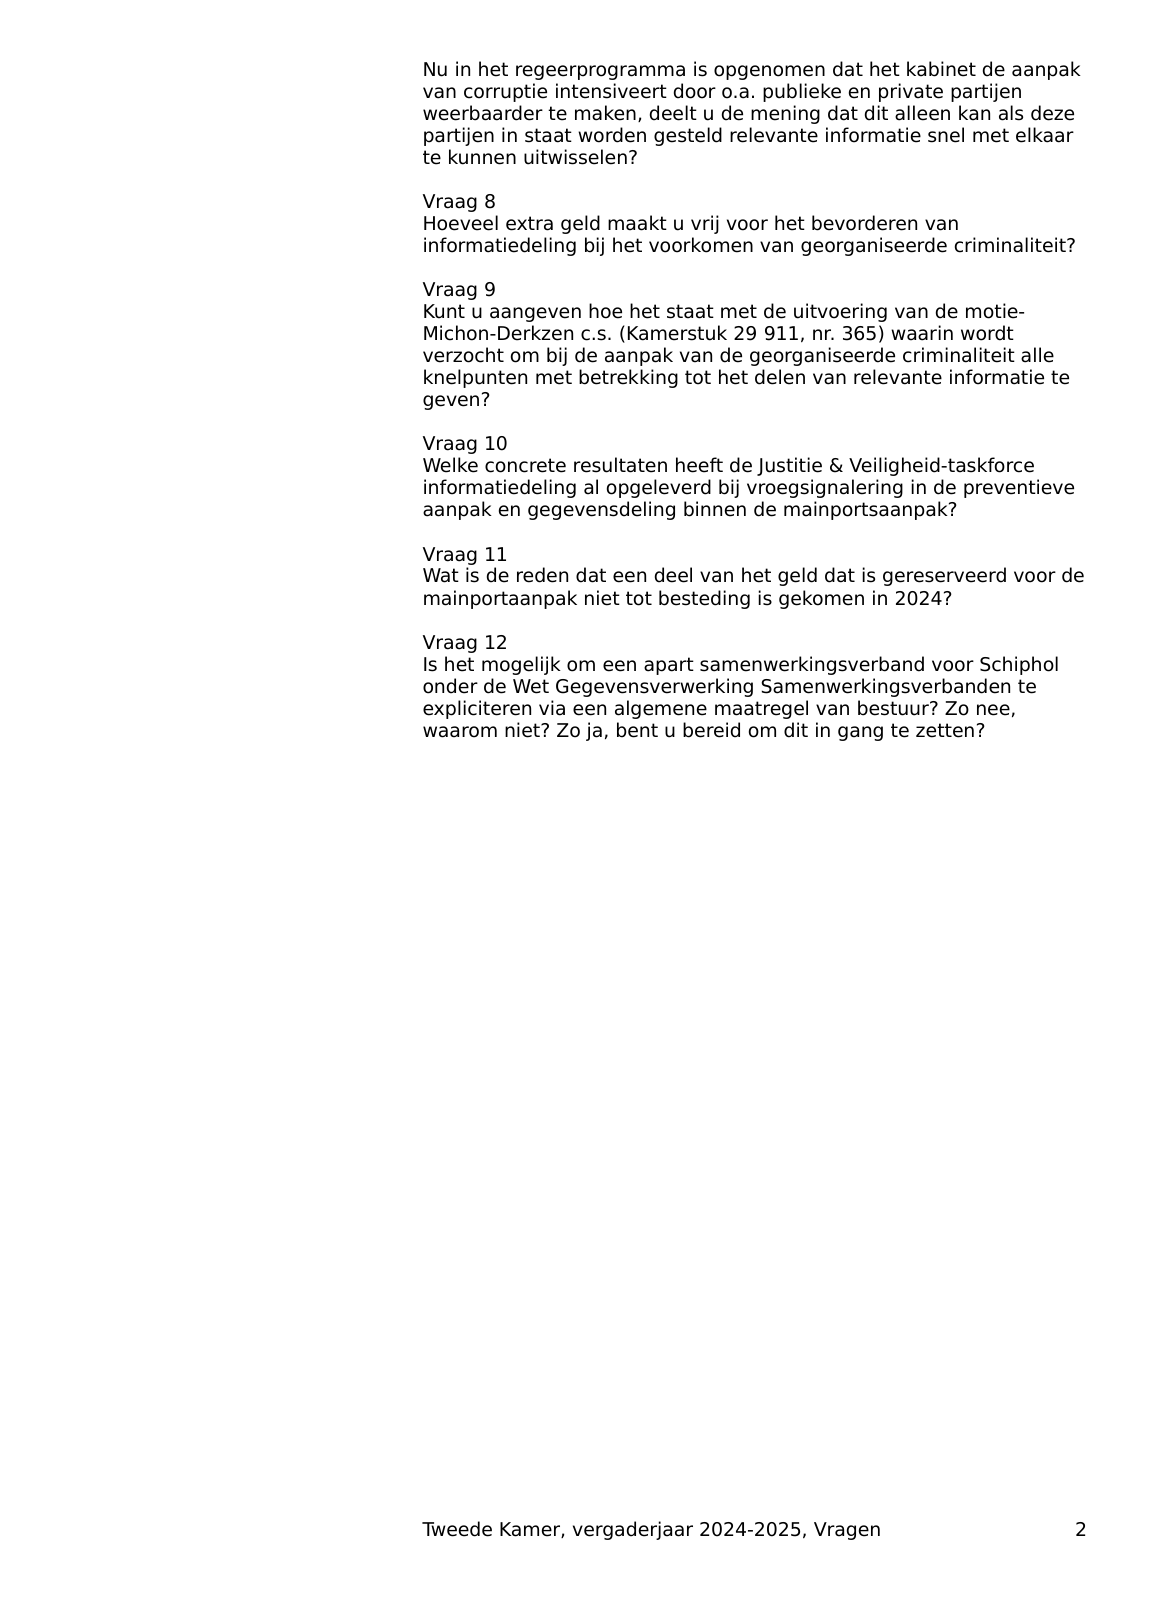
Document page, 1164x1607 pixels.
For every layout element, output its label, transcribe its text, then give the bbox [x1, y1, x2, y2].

text Is het mogelijk om een apart samenwerkingsverband voor Schiphol onder de Wet Gegevensverwerking Samenwerkingsverbanden te expliciteren via een algemene maatregel van bestuur? Zo nee, waarom niet? Zo ja, bent u bereid om dit in gang te zetten? [422, 653, 1087, 741]
text Vraag 12 [422, 632, 1087, 653]
text Kunt u aangeven hoe het staat met de uitvoering van de motie-Michon-Derkzen c.s. (Kamerstuk 29 911, nr. 365) waarin wordt verzocht om bij de aanpak van de georganiseerde criminaliteit alle knelpunten met betrekking tot het delen van relevante informatie te geven? [422, 301, 1087, 411]
text Vraag 8 [422, 191, 1087, 213]
text Hoeveel extra geld maakt u vrij voor het bevorderen van informatiedeling bij het voorkomen van georganiseerde criminaliteit? [422, 213, 1087, 257]
text Vraag 10 [422, 433, 1087, 455]
text Vraag 9 [422, 279, 1087, 301]
text Wat is de reden dat een deel van het geld dat is gereserveerd voor de mainportaanpak niet tot besteding is gekomen in 2024? [422, 565, 1087, 609]
text Nu in het regeerprogramma is opgenomen dat het kabinet de aanpak van corruptie intensiveert door o.a. publieke en private partijen weerbaarder te maken, deelt u de mening dat dit alleen kan als deze partijen in staat worden gesteld relevante informatie snel met elkaar te kunnen uitwisselen? [422, 59, 1087, 169]
text Vraag 11 [422, 543, 1087, 565]
text Welke concrete resultaten heeft de Justitie & Veiligheid-taskforce informatiedeling al opgeleverd bij vroegsignalering in de preventieve aanpak en gegevensdeling binnen de mainportsaanpak? [422, 455, 1087, 521]
